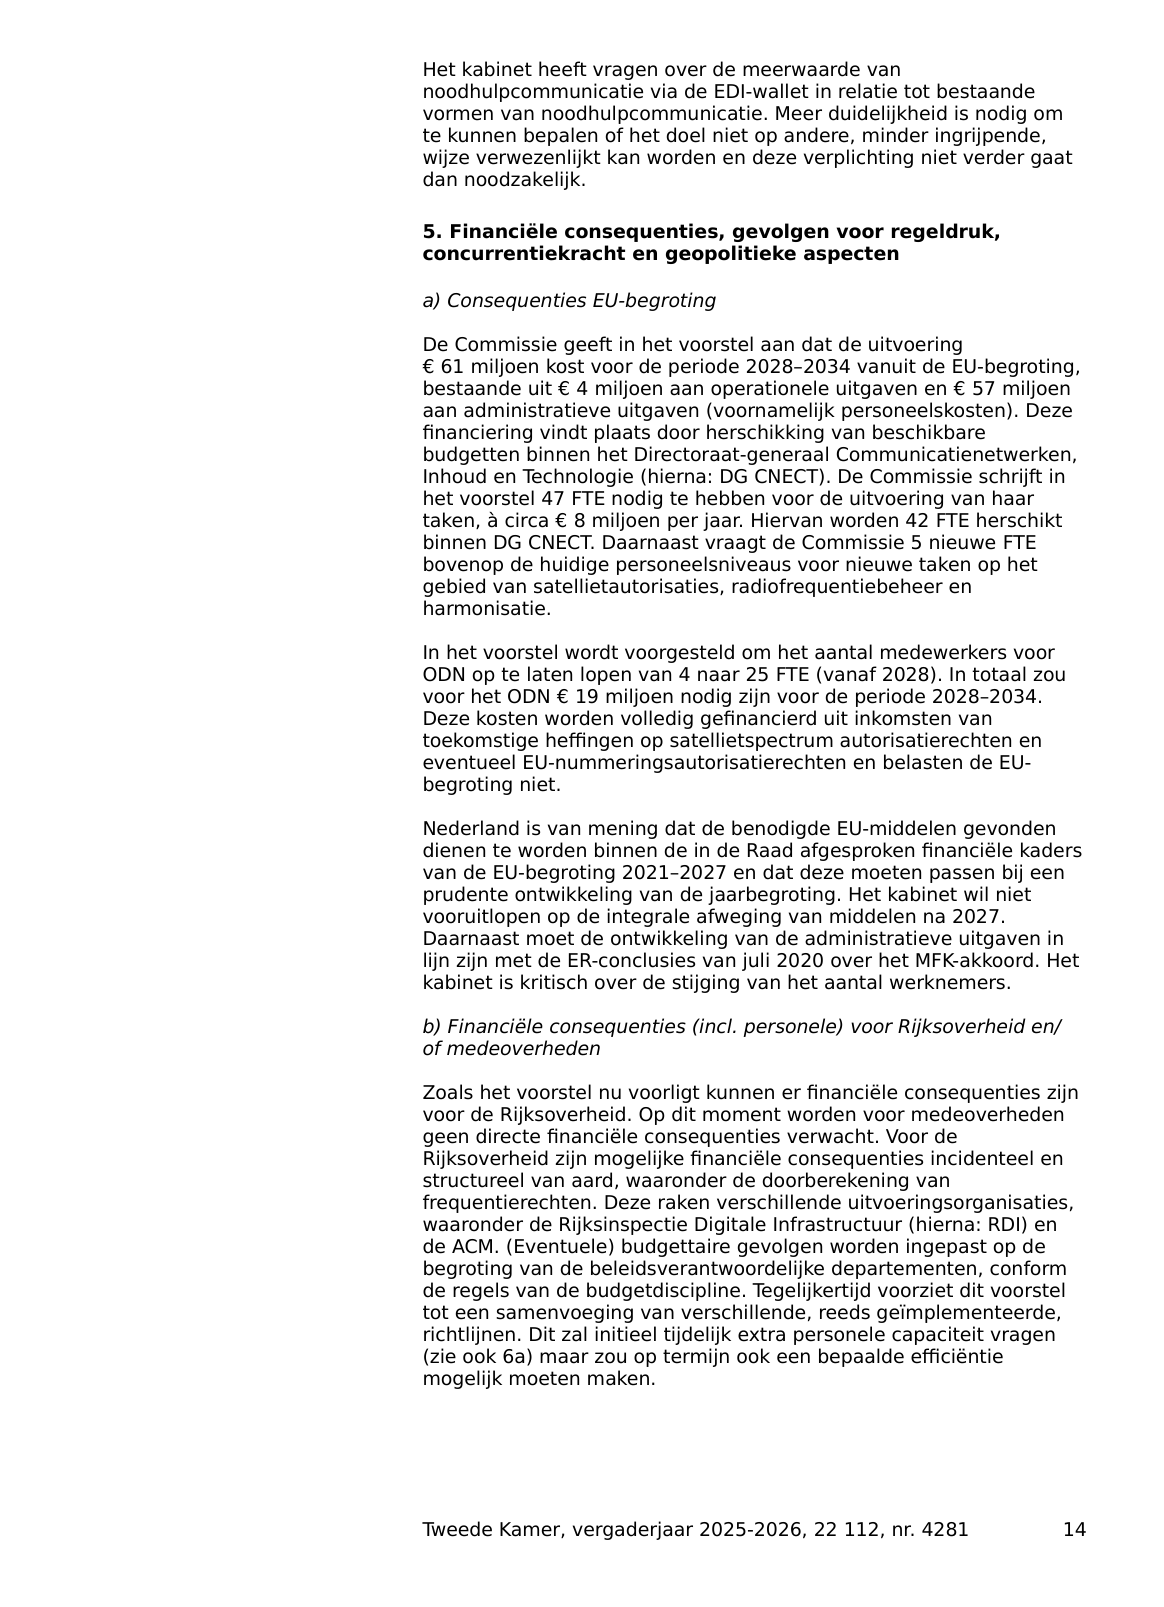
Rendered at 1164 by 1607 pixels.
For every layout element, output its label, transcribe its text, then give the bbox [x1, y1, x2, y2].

text Zoals het voorstel nu voorligt kunnen er financiële consequenties zijn voor de Rijksoverheid. Op dit moment worden voor medeoverheden geen directe financiële consequenties verwacht. Voor de Rijksoverheid zijn mogelijke financiële consequenties incidenteel en structureel van aard, waaronder de doorberekening van frequentierechten. Deze raken verschillende uitvoeringsorganisaties, waaronder de Rijksinspectie Digitale Infrastructuur (hierna: RDI) en de ACM. (Eventuele) budgettaire gevolgen worden ingepast op de begroting van de beleidsverantwoordelijke departementen, conform de regels van de budgetdiscipline. Tegelijkertijd voorziet dit voorstel tot een samenvoeging van verschillende, reeds geïmplementeerde, richtlijnen. Dit zal initieel tijdelijk extra personele capaciteit vragen (zie ook 6a) maar zou op termijn ook een bepaalde efficiëntie mogelijk moeten maken. [422, 1082, 1087, 1390]
text In het voorstel wordt voorgesteld om het aantal medewerkers voor ODN op te laten lopen van 4 naar 25 FTE (vanaf 2028). In totaal zou voor het ODN € 19 miljoen nodig zijn voor de periode 2028–2034. Deze kosten worden volledig gefinancierd uit inkomsten van toekomstige heffingen op satellietspectrum autorisatierechten en eventueel EU-nummeringsautorisatierechten en belasten de EU-begroting niet. [422, 642, 1087, 796]
text Nederland is van mening dat de benodigde EU-middelen gevonden dienen te worden binnen de in de Raad afgesproken financiële kaders van de EU-begroting 2021–2027 en dat deze moeten passen bij een prudente ontwikkeling van de jaarbegroting. Het kabinet wil niet vooruitlopen op de integrale afweging van middelen na 2027. Daarnaast moet de ontwikkeling van de administratieve uitgaven in lijn zijn met de ER-conclusies van juli 2020 over het MFK-akkoord. Het kabinet is kritisch over de stijging van het aantal werknemers. [422, 818, 1087, 994]
subtitle a) Consequenties EU-begroting [422, 290, 1087, 312]
text De Commissie geeft in het voorstel aan dat de uitvoering € 61 miljoen kost voor de periode 2028–2034 vanuit de EU-begroting, bestaande uit € 4 miljoen aan operationele uitgaven en € 57 miljoen aan administratieve uitgaven (voornamelijk personeelskosten). Deze financiering vindt plaats door herschikking van beschikbare budgetten binnen het Directoraat-generaal Communicatienetwerken, Inhoud en Technologie (hierna: DG CNECT). De Commissie schrijft in het voorstel 47 FTE nodig te hebben voor de uitvoering van haar taken, à circa € 8 miljoen per jaar. Hiervan worden 42 FTE herschikt binnen DG CNECT. Daarnaast vraagt de Commissie 5 nieuwe FTE bovenop de huidige personeelsniveaus voor nieuwe taken op het gebied van satellietautorisaties, radiofrequentiebeheer en harmonisatie. [422, 334, 1087, 620]
subtitle b) Financiële consequenties (incl. personele) voor Rijksoverheid en/ of medeoverheden [422, 1016, 1087, 1060]
text Het kabinet heeft vragen over de meerwaarde van noodhulpcommunicatie via de EDI-wallet in relatie tot bestaande vormen van noodhulpcommunicatie. Meer duidelijkheid is nodig om te kunnen bepalen of het doel niet op andere, minder ingrijpende, wijze verwezenlijkt kan worden en deze verplichting niet verder gaat dan noodzakelijk. [422, 59, 1087, 191]
subtitle 5. Financiële consequenties, gevolgen voor regeldruk, concurrentiekracht en geopolitieke aspecten [422, 221, 1087, 265]
